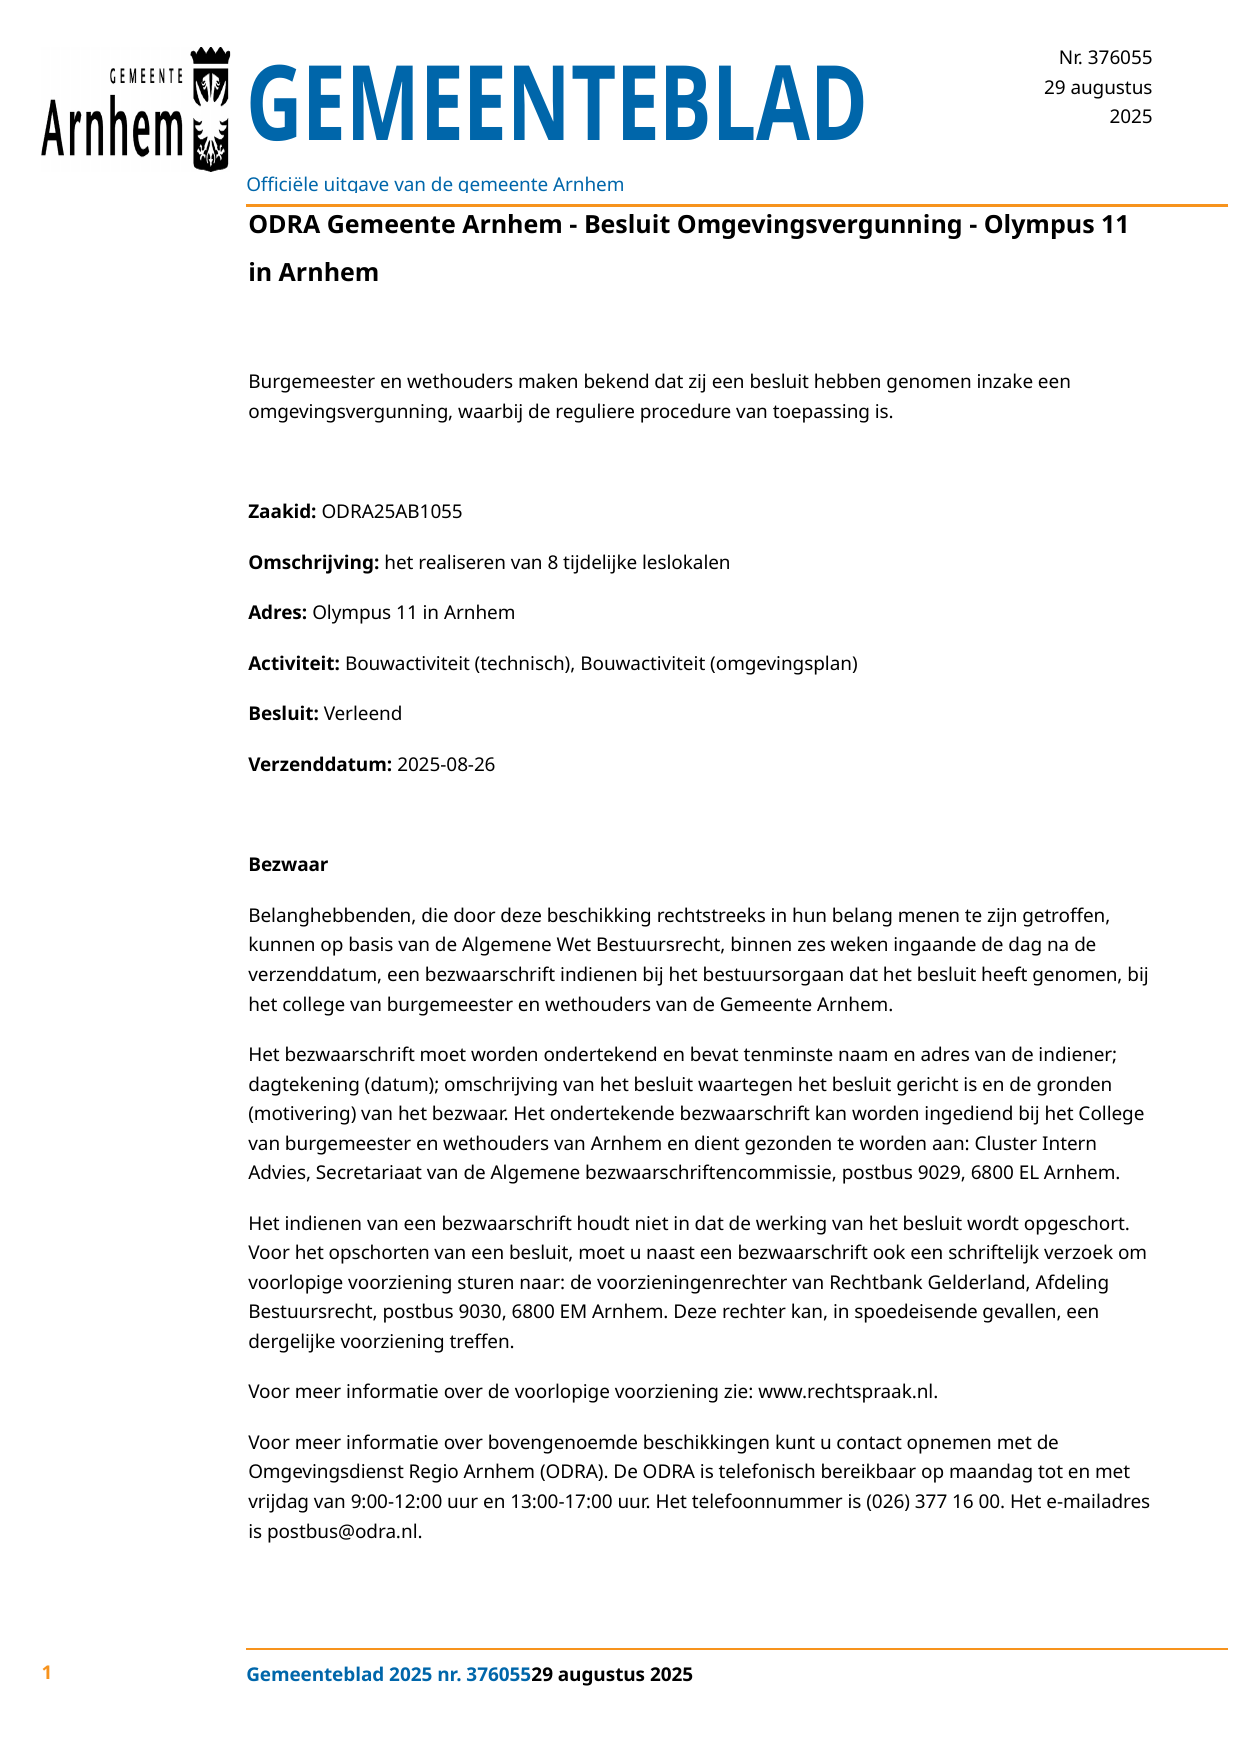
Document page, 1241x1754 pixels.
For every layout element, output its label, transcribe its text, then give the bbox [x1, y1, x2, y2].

text Voor meer informatie over bovengenoemde beschikkingen kunt u contact opnemen met de Omgevingsdienst Regio Arnhem (ODRA). De ODRA is telefonisch bereikbaar op maandag tot en met vrijdag van 9:00-12:00 uur en 13:00-17:00 uur. Het telefoonnummer is (026) 377 16 00. Het e-mailadres is postbus@odra.nl. [248, 1429, 1152, 1544]
text Besluit: Verleend [248, 700, 1152, 726]
text Burgemeester en wethouders maken bekend dat zij een besluit hebben genomen inzake een omgevingsvergunning, waarbij de reguliere procedure van toepassing is. [248, 368, 1152, 424]
text Het indienen van een bezwaarschrift houdt niet in dat de werking van het besluit wordt opgeschort. Voor het opschorten van een besluit, moet u naast een bezwaarschrift ook een schriftelijk verzoek om voorlopige voorziening sturen naar: de voorzieningenrechter van Rechtbank Gelderland, Afdeling Bestuursrecht, postbus 9030, 6800 EM Arnhem. Deze rechter kan, in spoedeisende gevallen, een dergelijke voorziening treffen. [248, 1210, 1152, 1354]
text Zaakid: ODRA25AB1055 [248, 499, 1152, 524]
text Belanghebbenden, die door deze beschikking rechtstreeks in hun belang menen te zijn getroffen, kunnen op basis van de Algemene Wet Bestuursrecht, binnen zes weken ingaande de dag na de verzenddatum, een bezwaarschrift indienen bij het bestuursorgaan dat het besluit heeft genomen, bij het college van burgemeester en wethouders van de Gemeente Arnhem. [248, 902, 1152, 1017]
text Voor meer informatie over de voorlopige voorziening zie: www.rechtspraak.nl. [248, 1379, 1152, 1404]
text Omschrijving: het realiseren van 8 tijdelijke leslokalen [248, 549, 1152, 575]
text Bezwaar [248, 852, 1152, 877]
text Verzenddatum: 2025-08-26 [248, 751, 1152, 777]
text Het bezwaarschrift moet worden ondertekend en bevat tenminste naam en adres van de indiener; dagtekening (datum); omschrijving van het besluit waartegen het besluit gericht is en de gronden (motivering) van het bezwaar. Het ondertekende bezwaarschrift kan worden ingediend bij het College van burgemeester en wethouders van Arnhem en dient gezonden te worden aan: Cluster Intern Advies, Secretariaat van de Algemene bezwaarschriftencommissie, postbus 9029, 6800 EL Arnhem. [248, 1041, 1152, 1185]
picture [41, 47, 231, 172]
text ODRA Gemeente Arnhem - Besluit Omgevingsvergunning - Olympus 11 in Arnhem [248, 207, 1152, 288]
text Activiteit: Bouwactiviteit (technisch), Bouwactiviteit (omgevingsplan) [248, 650, 1152, 676]
text Adres: Olympus 11 in Arnhem [248, 599, 1152, 625]
